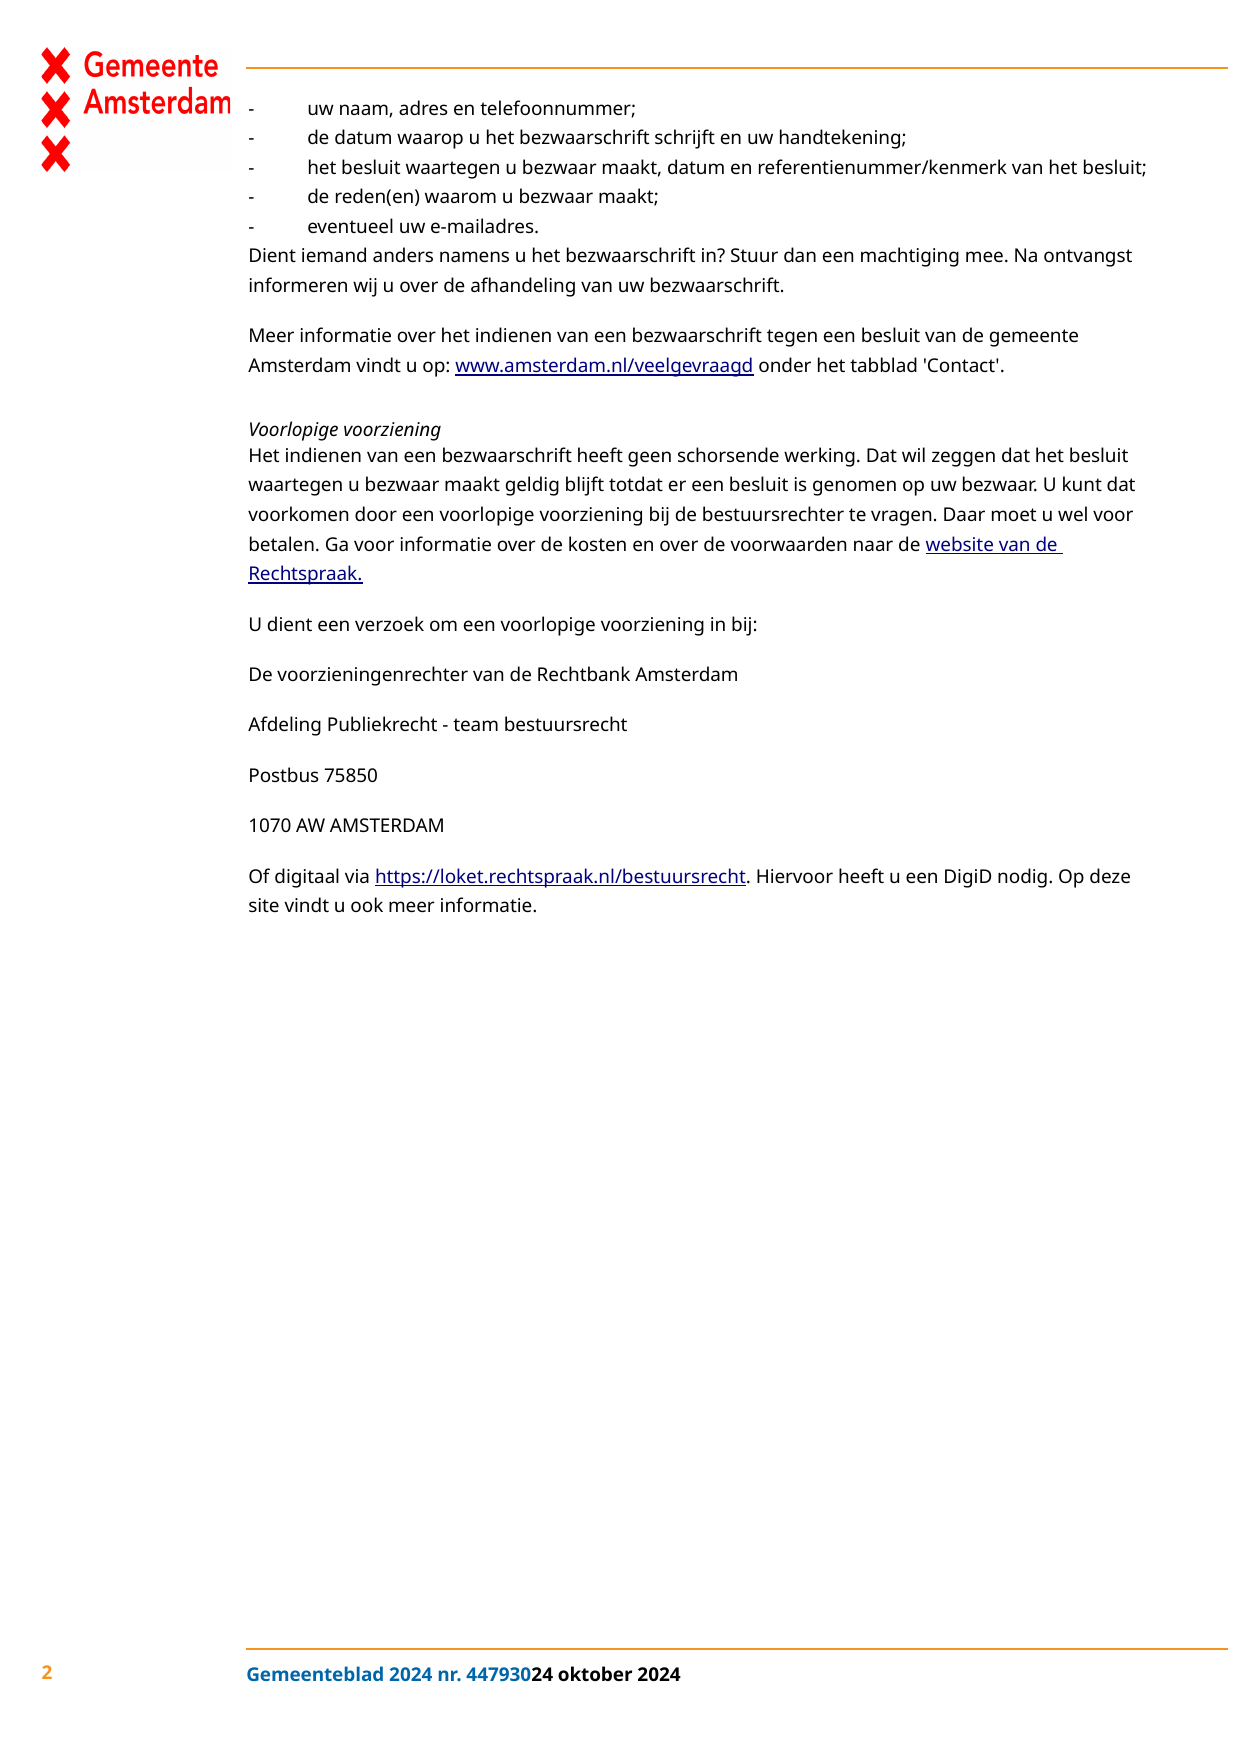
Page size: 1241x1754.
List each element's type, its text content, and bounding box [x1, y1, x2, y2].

text De voorzieningenrechter van de Rechtbank Amsterdam [248, 661, 1152, 687]
list het besluit waartegen u bezwaar maakt, datum en referentienummer/kenmerk van het besluit; [248, 154, 1152, 180]
text Voorlopige voorziening [248, 416, 1152, 442]
text Of digitaal via https://loket.rechtspraak.nl/bestuursrecht. Hiervoor heeft u een DigiD nodig. Op deze site vindt u ook meer informatie. [248, 863, 1152, 918]
text Postbus 75850 [248, 762, 1152, 788]
text U dient een verzoek om een voorlopige voorziening in bij: [248, 611, 1152, 636]
text 1070 AW AMSTERDAM [248, 812, 1152, 838]
list de datum waarop u het bezwaarschrift schrijft en uw handtekening; [248, 124, 1152, 150]
text Meer informatie over het indienen van een bezwaarschrift tegen een besluit van de gemeente Amsterdam vindt u op: www.amsterdam.nl/veelgevraagd onder het tabblad 'Contact'. [248, 323, 1152, 378]
text Afdeling Publiekrecht - team bestuursrecht [248, 712, 1152, 737]
list uw naam, adres en telefoonnummer; [248, 95, 1152, 121]
picture [41, 47, 231, 172]
list de reden(en) waarom u bezwaar maakt; [248, 183, 1152, 209]
text Het indienen van een bezwaarschrift heeft geen schorsende werking. Dat wil zeggen dat het besluit waartegen u bezwaar maakt geldig blijft totdat er een besluit is genomen op uw bezwaar. U kunt dat voorkomen door een voorlopige voorziening bij de bestuursrechter te vragen. Daar moet u wel voor betalen. Ga voor informatie over de kosten en over de voorwaarden naar de website van de Rechtspraak. [248, 442, 1152, 586]
text Dient iemand anders namens u het bezwaarschrift in? Stuur dan een machtiging mee. Na ontvangst informeren wij u over de afhandeling van uw bezwaarschrift. [248, 243, 1152, 298]
list eventueel uw e-mailadres. [248, 213, 1152, 239]
